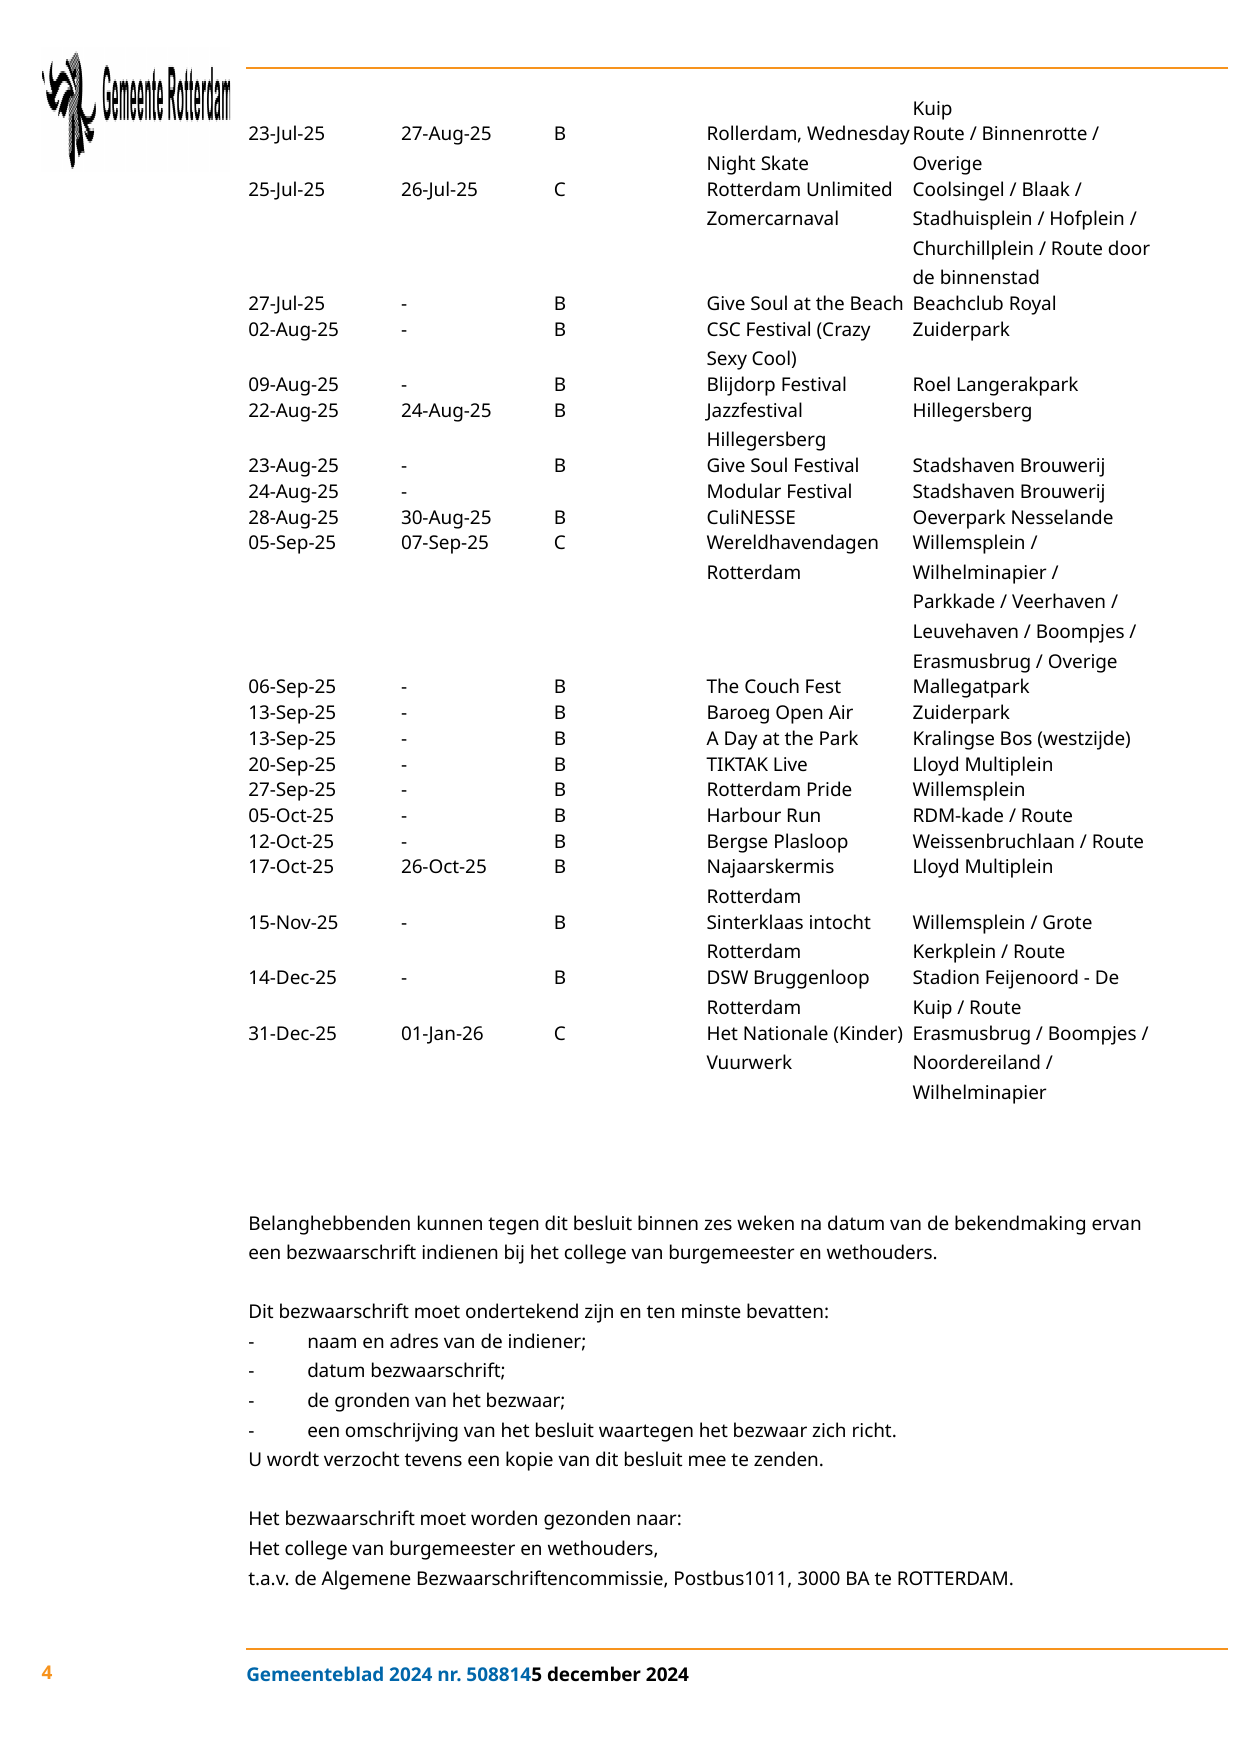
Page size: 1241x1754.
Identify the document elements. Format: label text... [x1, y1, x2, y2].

table_cell Erasmusbrug / Boompjes / Noordereiland / Wilhelminapier [913, 1020, 1152, 1104]
table_cell Harbour Run [706, 802, 912, 828]
table_cell 25-Jul-25 [248, 176, 401, 290]
table_cell - [401, 828, 554, 854]
table_cell - [401, 453, 554, 478]
table_cell B [554, 777, 706, 802]
table_cell 05-Sep-25 [248, 530, 401, 674]
table_cell 14-Dec-25 [248, 964, 401, 1020]
picture [41, 47, 231, 172]
table_cell 22-Aug-25 [248, 397, 401, 452]
table_cell [706, 95, 912, 121]
table_cell Stadshaven Brouwerij [913, 453, 1152, 478]
table_cell B [554, 828, 706, 854]
table_cell 24-Aug-25 [248, 478, 401, 504]
table_cell B [554, 121, 706, 176]
table_cell Hillegersberg [913, 397, 1152, 452]
table_cell - [401, 478, 554, 504]
table_cell 27-Aug-25 [401, 121, 554, 176]
table_cell B [554, 371, 706, 397]
table_cell Zuiderpark [913, 316, 1152, 371]
table_cell 30-Aug-25 [401, 504, 554, 529]
table_cell Stadion Feijenoord - De Kuip / Route [913, 964, 1152, 1020]
text Dit bezwaarschrift moet ondertekend zijn en ten minste bevatten: [248, 1298, 1152, 1324]
table_cell - [401, 290, 554, 316]
table_cell Coolsingel / Blaak / Stadhuisplein / Hofplein / Churchillplein / Route door de binnenstad [913, 176, 1152, 290]
table_cell B [554, 854, 706, 909]
table_cell [554, 95, 706, 121]
table_cell B [554, 699, 706, 725]
table_cell - [401, 964, 554, 1020]
table_cell Oeverpark Nesselande [913, 504, 1152, 529]
table_cell Wereldhavendagen Rotterdam [706, 530, 912, 674]
table_cell 13-Sep-25 [248, 725, 401, 751]
table_cell 12-Oct-25 [248, 828, 401, 854]
table_cell Beachclub Royal [913, 290, 1152, 316]
table_cell [248, 95, 401, 121]
table_cell 28-Aug-25 [248, 504, 401, 529]
text Belanghebbenden kunnen tegen dit besluit binnen zes weken na datum van de bekendmaking ervan een bezwaarschrift indienen bij het college van burgemeester en wethouders. [248, 1210, 1152, 1265]
table_cell 26-Oct-25 [401, 854, 554, 909]
table_cell Willemsplein / Wilhelminapier / Parkkade / Veerhaven / Leuvehaven / Boompjes / Erasmusbrug / Overige [913, 530, 1152, 674]
table_cell [401, 1105, 554, 1130]
text Het bezwaarschrift moet worden gezonden naar: [248, 1506, 1152, 1531]
table_cell B [554, 397, 706, 452]
text U wordt verzocht tevens een kopie van dit besluit mee te zenden. [248, 1446, 1152, 1472]
table_cell 20-Sep-25 [248, 751, 401, 777]
table_cell RDM-kade / Route [913, 802, 1152, 828]
table_cell 23-Aug-25 [248, 453, 401, 478]
list de gronden van het bezwaar; [248, 1387, 1152, 1413]
table_cell - [401, 95, 554, 121]
table_cell B [554, 964, 706, 1020]
table_cell Willemsplein / Grote Kerkplein / Route [913, 909, 1152, 964]
table_cell 24-Aug-25 [401, 397, 554, 452]
table_cell [913, 1105, 1152, 1130]
text t.a.v. de Algemene Bezwaarschriftencommissie, Postbus1011, 3000 BA te ROTTERDAM. [248, 1565, 1152, 1590]
table_cell 13-Sep-25 [248, 699, 401, 725]
table_cell Kralingse Bos (westzijde) [913, 725, 1152, 751]
table_cell C [554, 176, 706, 290]
table_cell 09-Aug-25 [248, 371, 401, 397]
table_cell Sinterklaas intocht Rotterdam [706, 909, 912, 964]
table_cell B [554, 674, 706, 699]
table_cell Zuiderpark [913, 699, 1152, 725]
table_cell 01-Jan-26 [401, 1020, 554, 1104]
table_cell - [401, 777, 554, 802]
list datum bezwaarschrift; [248, 1358, 1152, 1383]
table_cell 17-Oct-25 [248, 854, 401, 909]
table_cell 05-Oct-25 [248, 802, 401, 828]
table_cell 06-Sep-25 [248, 674, 401, 699]
table_cell Najaarskermis Rotterdam [706, 854, 912, 909]
table_cell TIKTAK Live [706, 751, 912, 777]
table_cell Stadshaven Brouwerij [913, 478, 1152, 504]
table_cell 31-Dec-25 [248, 1020, 401, 1104]
table_cell - [401, 802, 554, 828]
table_cell B [554, 290, 706, 316]
table_cell Baroeg Open Air [706, 699, 912, 725]
table_cell Bergse Plasloop [706, 828, 912, 854]
table_cell [706, 1105, 912, 1130]
list naam en adres van de indiener; [248, 1328, 1152, 1354]
table_cell DSW Bruggenloop Rotterdam [706, 964, 912, 1020]
table_cell Jazzfestival Hillegersberg [706, 397, 912, 452]
table_cell B [554, 725, 706, 751]
table_cell Het Nationale (Kinder) Vuurwerk [706, 1020, 912, 1104]
table_cell Roel Langerakpark [913, 371, 1152, 397]
table_cell Lloyd Multiplein [913, 751, 1152, 777]
table_cell Give Soul Festival [706, 453, 912, 478]
table_cell Rollerdam, Wednesday Night Skate [706, 121, 912, 176]
table_cell - [401, 316, 554, 371]
table_cell [248, 1105, 401, 1130]
table_cell B [554, 504, 706, 529]
table_cell Blijdorp Festival [706, 371, 912, 397]
table_cell 23-Jul-25 [248, 121, 401, 176]
table_cell 15-Nov-25 [248, 909, 401, 964]
table_cell 02-Aug-25 [248, 316, 401, 371]
table_cell Willemsplein [913, 777, 1152, 802]
table_cell - [401, 725, 554, 751]
table_cell C [554, 1020, 706, 1104]
table_cell Modular Festival [706, 478, 912, 504]
table_cell B [554, 802, 706, 828]
table_cell [554, 1105, 706, 1130]
table_cell 27-Jul-25 [248, 290, 401, 316]
table_cell B [554, 316, 706, 371]
table_cell - [401, 699, 554, 725]
table_cell C [554, 530, 706, 674]
table_cell B [554, 453, 706, 478]
list een omschrijving van het besluit waartegen het bezwaar zich richt. [248, 1417, 1152, 1442]
table_cell - [401, 751, 554, 777]
table_cell - [401, 674, 554, 699]
table_cell Rotterdam Unlimited Zomercarnaval [706, 176, 912, 290]
table_cell - [401, 371, 554, 397]
table_cell [554, 478, 706, 504]
table_cell 07-Sep-25 [401, 530, 554, 674]
table_cell CuliNESSE [706, 504, 912, 529]
table_cell Give Soul at the Beach [706, 290, 912, 316]
table_cell Route / Binnenrotte / Overige [913, 121, 1152, 176]
table_cell Rotterdam Pride [706, 777, 912, 802]
table_cell Mallegatpark [913, 674, 1152, 699]
table_cell A Day at the Park [706, 725, 912, 751]
table_cell Weissenbruchlaan / Route [913, 828, 1152, 854]
table_cell Lloyd Multiplein [913, 854, 1152, 909]
table_cell 27-Sep-25 [248, 777, 401, 802]
table_cell CSC Festival (Crazy Sexy Cool) [706, 316, 912, 371]
table_cell B [554, 909, 706, 964]
table_cell The Couch Fest [706, 674, 912, 699]
table_cell Kuip [913, 95, 1152, 121]
table_cell - [401, 909, 554, 964]
table_cell 26-Jul-25 [401, 176, 554, 290]
text Het college van burgemeester en wethouders, [248, 1535, 1152, 1561]
table_cell B [554, 751, 706, 777]
